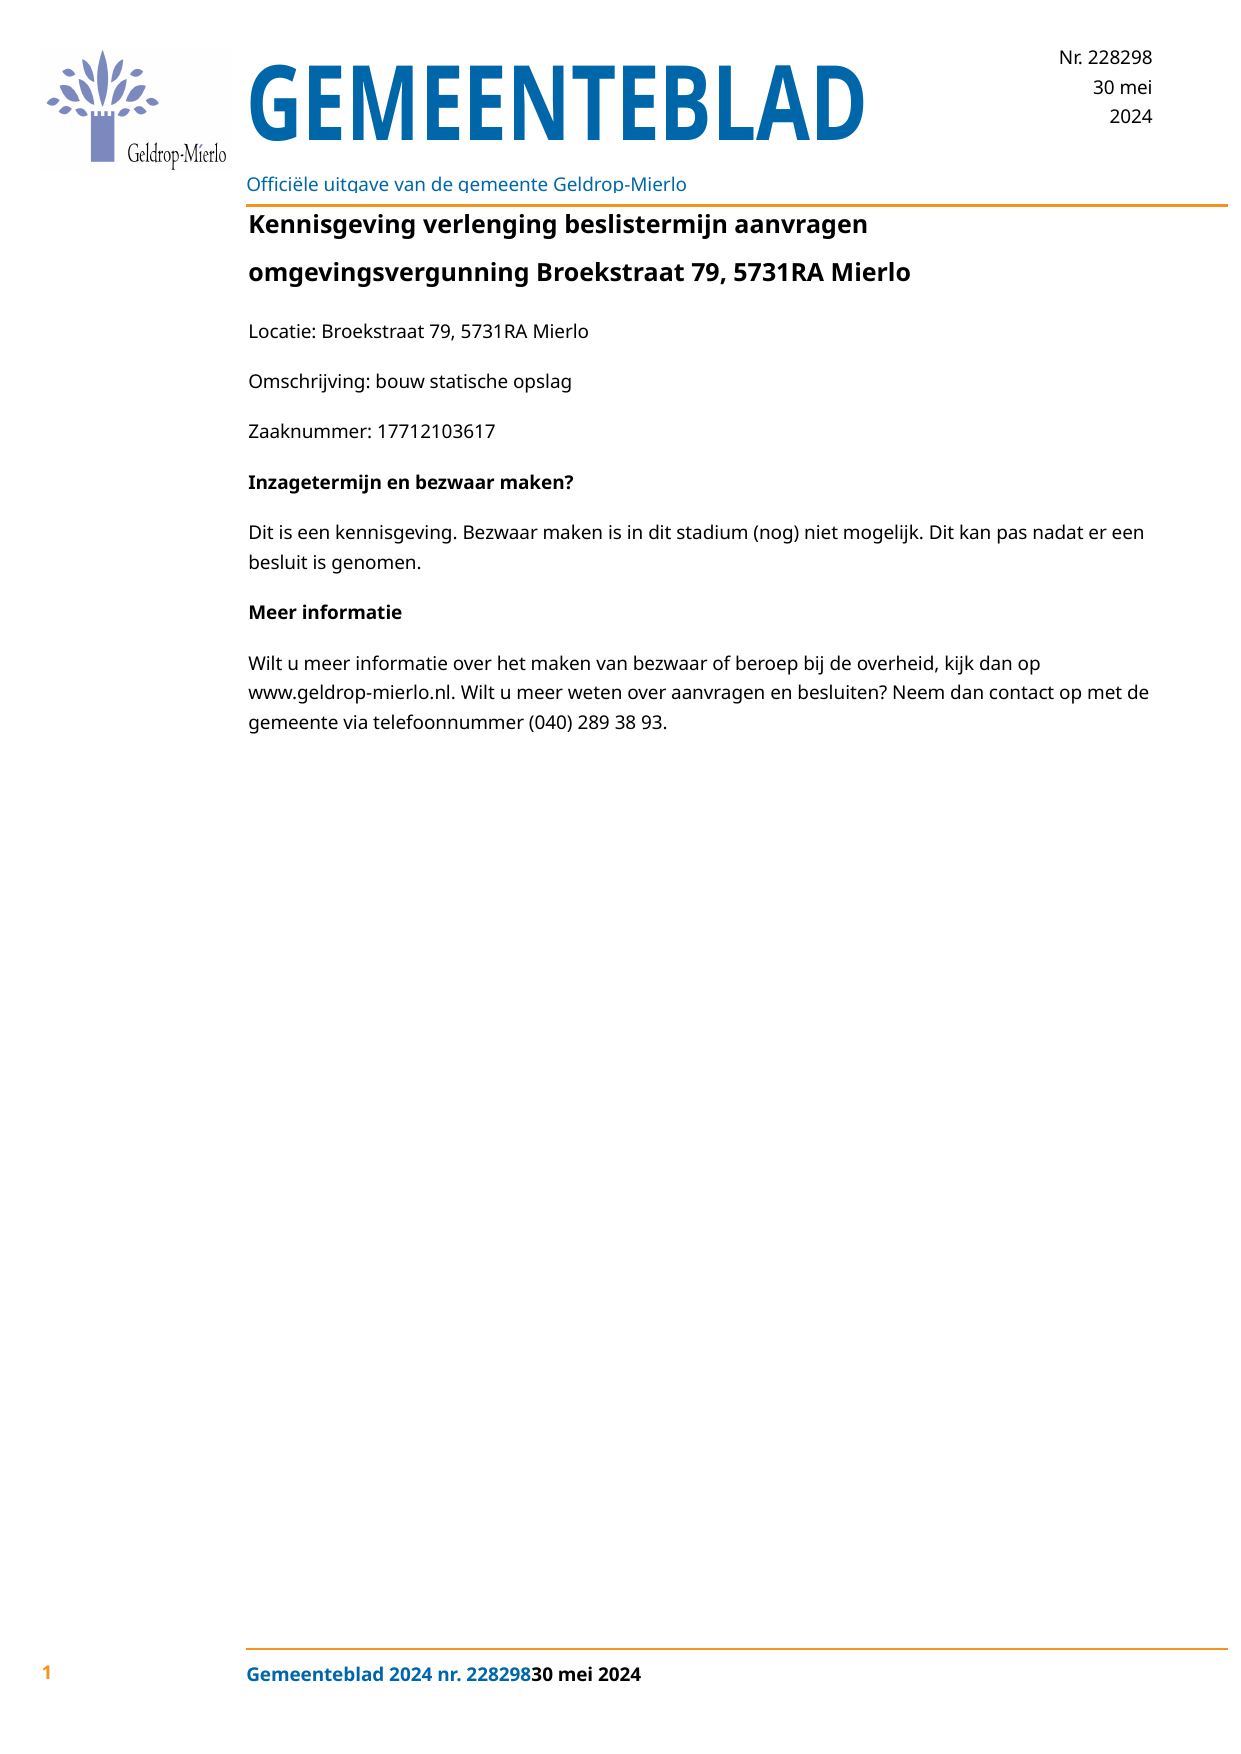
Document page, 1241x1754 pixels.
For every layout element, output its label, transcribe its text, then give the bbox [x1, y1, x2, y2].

text Kennisgeving verlenging beslistermijn aanvragen omgevingsvergunning Broekstraat 79, 5731RA Mierlo [248, 207, 1152, 288]
text Dit is een kennisgeving. Bezwaar maken is in dit stadium (nog) niet mogelijk. Dit kan pas nadat er een besluit is genomen. [248, 519, 1152, 575]
text Locatie: Broekstraat 79, 5731RA Mierlo [248, 318, 1152, 344]
text Wilt u meer informatie over het maken van bezwaar of beroep bij de overheid, kijk dan op www.geldrop-mierlo.nl. Wilt u meer weten over aanvragen en besluiten? Neem dan contact op met de gemeente via telefoonnummer (040) 289 38 93. [248, 650, 1152, 735]
text Zaaknummer: 17712103617 [248, 419, 1152, 444]
text Omschrijving: bouw statische opslag [248, 368, 1152, 394]
text Meer informatie [248, 599, 1152, 625]
text Inzagetermijn en bezwaar maken? [248, 469, 1152, 495]
picture [41, 47, 231, 172]
